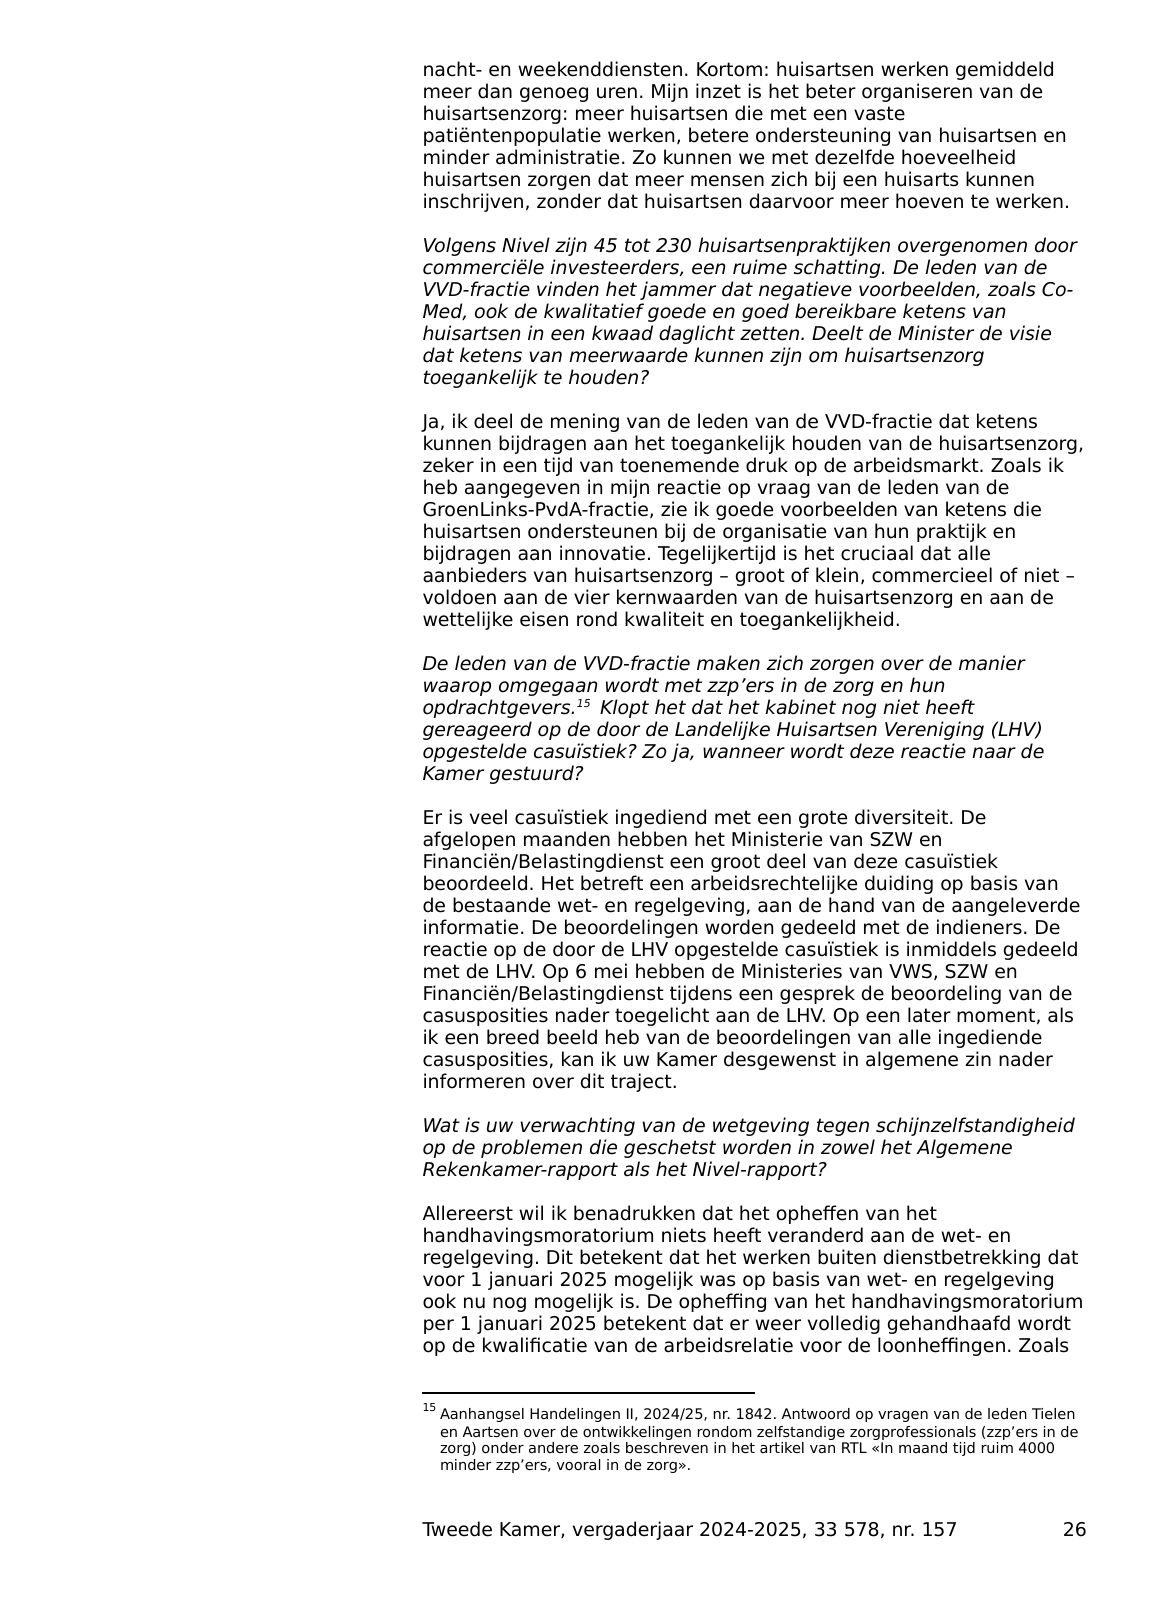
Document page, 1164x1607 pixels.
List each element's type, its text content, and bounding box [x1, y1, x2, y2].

text Ja, ik deel de mening van de leden van de VVD-fractie dat ketens kunnen bijdragen aan het toegankelijk houden van de huisartsenzorg, zeker in een tijd van toenemende druk op de arbeidsmarkt. Zoals ik heb aangegeven in mijn reactie op vraag van de leden van de GroenLinks-PvdA-fractie, zie ik goede voorbeelden van ketens die huisartsen ondersteunen bij de organisatie van hun praktijk en bijdragen aan innovatie. Tegelijkertijd is het cruciaal dat alle aanbieders van huisartsenzorg – groot of klein, commercieel of niet – voldoen aan de vier kernwaarden van de huisartsenzorg en aan de wettelijke eisen rond kwaliteit en toegankelijkheid. [422, 411, 1087, 631]
text Er is veel casuïstiek ingediend met een grote diversiteit. De afgelopen maanden hebben het Ministerie van SZW en Financiën/Belastingdienst een groot deel van deze casuïstiek beoordeeld. Het betreft een arbeidsrechtelijke duiding op basis van de bestaande wet- en regelgeving, aan de hand van de aangeleverde informatie. De beoordelingen worden gedeeld met de indieners. De reactie op de door de LHV opgestelde casuïstiek is inmiddels gedeeld met de LHV. Op 6 mei hebben de Ministeries van VWS, SZW en Financiën/Belastingdienst tijdens een gesprek de beoordeling van de casusposities nader toegelicht aan de LHV. Op een later moment, als ik een breed beeld heb van de beoordelingen van alle ingediende casusposities, kan ik uw Kamer desgewenst in algemene zin nader informeren over dit traject. [422, 807, 1087, 1093]
text nacht- en weekenddiensten. Kortom: huisartsen werken gemiddeld meer dan genoeg uren. Mijn inzet is het beter organiseren van de huisartsenzorg: meer huisartsen die met een vaste patiëntenpopulatie werken, betere ondersteuning van huisartsen en minder administratie. Zo kunnen we met dezelfde hoeveelheid huisartsen zorgen dat meer mensen zich bij een huisarts kunnen inschrijven, zonder dat huisartsen daarvoor meer hoeven te werken. [422, 59, 1087, 213]
text Aanhangsel Handelingen II, 2024/25, nr. 1842. Antwoord op vragen van de leden Tielen en Aartsen over de ontwikkelingen rondom zelfstandige zorgprofessionals (zzp’ers in de zorg) onder andere zoals beschreven in het artikel van RTL «In maand tijd ruim 4000 minder zzp’ers, vooral in de zorg». [422, 1402, 1087, 1474]
text Allereerst wil ik benadrukken dat het opheffen van het handhavingsmoratorium niets heeft veranderd aan de wet- en regelgeving. Dit betekent dat het werken buiten dienstbetrekking dat voor 1 januari 2025 mogelijk was op basis van wet- en regelgeving ook nu nog mogelijk is. De opheffing van het handhavingsmoratorium per 1 januari 2025 betekent dat er weer volledig gehandhaafd wordt op de kwalificatie van de arbeidsrelatie voor de loonheffingen. Zoals [422, 1203, 1087, 1357]
text Wat is uw verwachting van de wetgeving tegen schijnzelfstandigheid op de problemen die geschetst worden in zowel het Algemene Rekenkamer-rapport als het Nivel-rapport? [422, 1115, 1087, 1181]
text De leden van de VVD-fractie maken zich zorgen over de manier waarop omgegaan wordt met zzp’ers in de zorg en hun opdrachtgevers. Klopt het dat het kabinet nog niet heeft gereageerd op de door de Landelijke Huisartsen Vereniging (LHV) opgestelde casuïstiek? Zo ja, wanneer wordt deze reactie naar de Kamer gestuurd? [422, 653, 1087, 785]
text Volgens Nivel zijn 45 tot 230 huisartsenpraktijken overgenomen door commerciële investeerders, een ruime schatting. De leden van de VVD-fractie vinden het jammer dat negatieve voorbeelden, zoals Co-Med, ook de kwalitatief goede en goed bereikbare ketens van huisartsen in een kwaad daglicht zetten. Deelt de Minister de visie dat ketens van meerwaarde kunnen zijn om huisartsenzorg toegankelijk te houden? [422, 235, 1087, 389]
